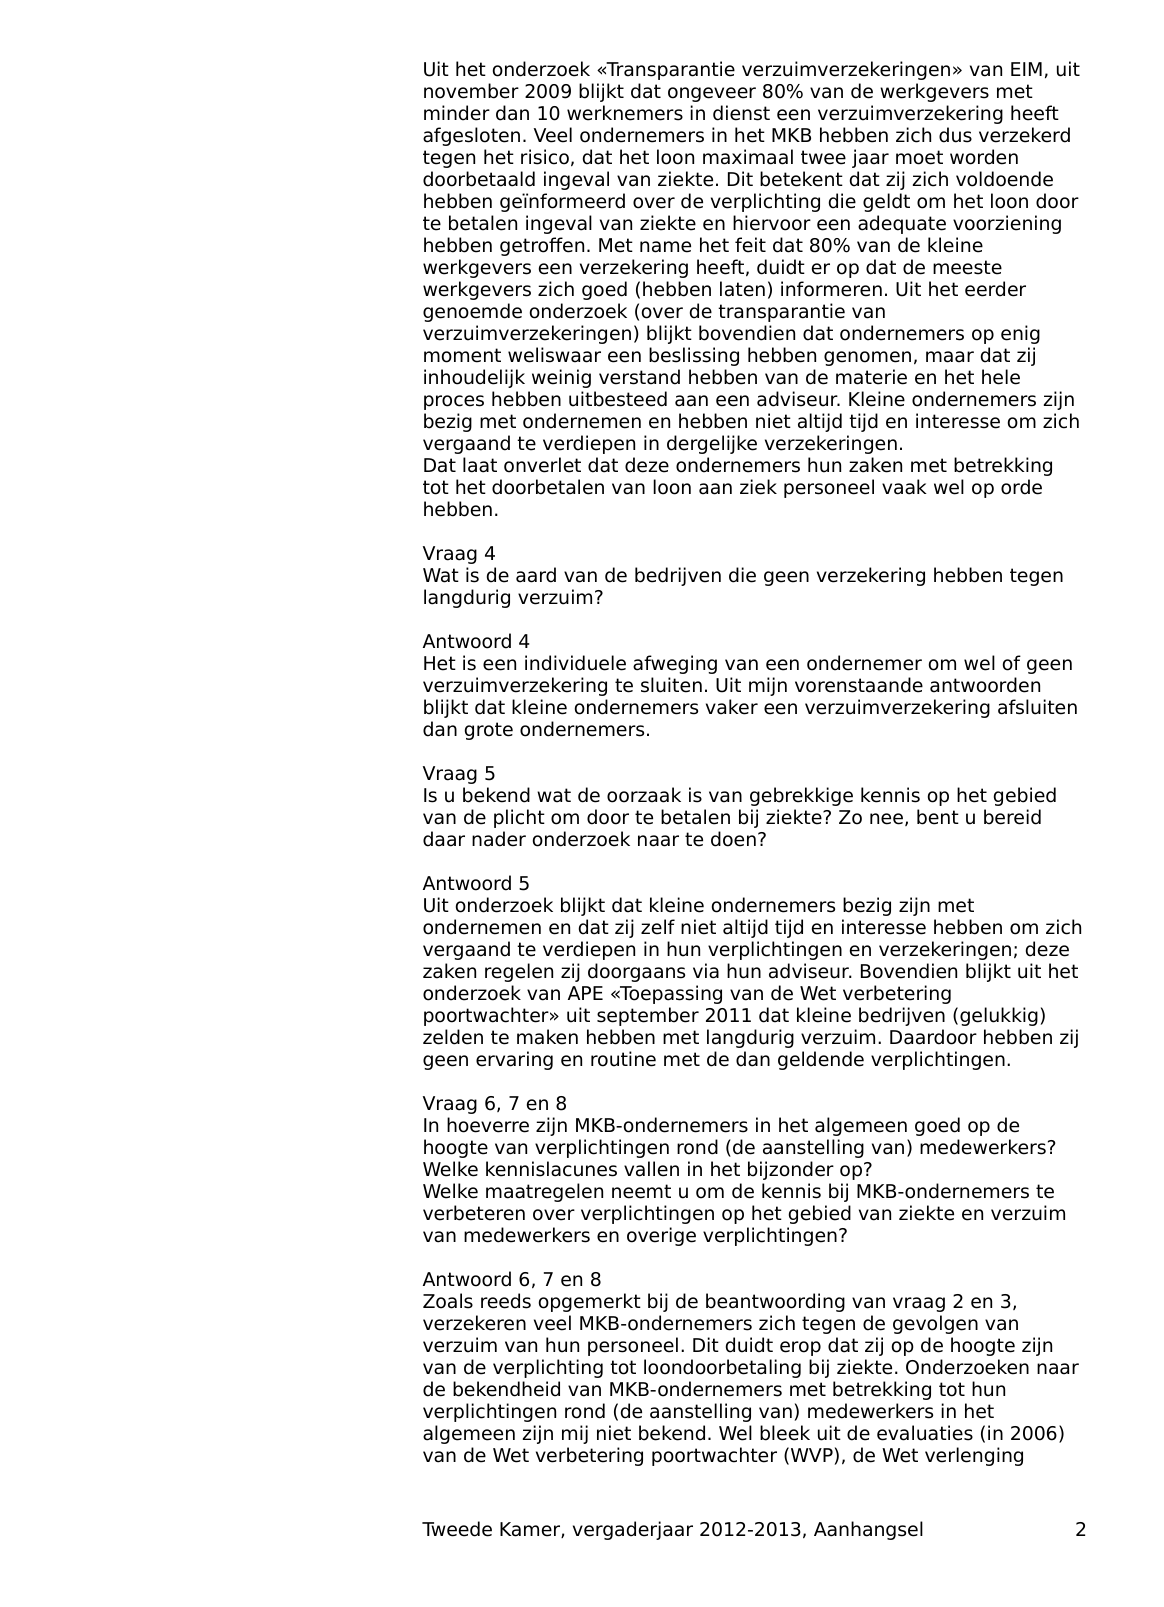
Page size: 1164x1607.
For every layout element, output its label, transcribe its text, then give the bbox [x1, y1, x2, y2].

text Welke maatregelen neemt u om de kennis bij MKB-ondernemers te verbeteren over verplichtingen op het gebied van ziekte en verzuim van medewerkers en overige verplichtingen? [422, 1181, 1087, 1247]
text Zoals reeds opgemerkt bij de beantwoording van vraag 2 en 3, verzekeren veel MKB-ondernemers zich tegen de gevolgen van verzuim van hun personeel. Dit duidt erop dat zij op de hoogte zijn van de verplichting tot loondoorbetaling bij ziekte. Onderzoeken naar de bekendheid van MKB-ondernemers met betrekking tot hun verplichtingen rond (de aanstelling van) medewerkers in het algemeen zijn mij niet bekend. Wel bleek uit de evaluaties (in 2006) van de Wet verbetering poortwachter (WVP), de Wet verlenging [422, 1291, 1087, 1467]
text Vraag 6, 7 en 8 [422, 1093, 1087, 1115]
text Antwoord 5 [422, 873, 1087, 895]
text In hoeverre zijn MKB-ondernemers in het algemeen goed op de hoogte van verplichtingen rond (de aanstelling van) medewerkers? [422, 1115, 1087, 1159]
text Uit het onderzoek «Transparantie verzuimverzekeringen» van EIM, uit november 2009 blijkt dat ongeveer 80% van de werkgevers met minder dan 10 werknemers in dienst een verzuimverzekering heeft afgesloten. Veel ondernemers in het MKB hebben zich dus verzekerd tegen het risico, dat het loon maximaal twee jaar moet worden doorbetaald ingeval van ziekte. Dit betekent dat zij zich voldoende hebben geïnformeerd over de verplichting die geldt om het loon door te betalen ingeval van ziekte en hiervoor een adequate voorziening hebben getroffen. Met name het feit dat 80% van de kleine werkgevers een verzekering heeft, duidt er op dat de meeste werkgevers zich goed (hebben laten) informeren. Uit het eerder genoemde onderzoek (over de transparantie van verzuimverzekeringen) blijkt bovendien dat ondernemers op enig moment weliswaar een beslissing hebben genomen, maar dat zij inhoudelijk weinig verstand hebben van de materie en het hele proces hebben uitbesteed aan een adviseur. Kleine ondernemers zijn bezig met ondernemen en hebben niet altijd tijd en interesse om zich vergaand te verdiepen in dergelijke verzekeringen. [422, 59, 1087, 455]
text Het is een individuele afweging van een ondernemer om wel of geen verzuimverzekering te sluiten. Uit mijn vorenstaande antwoorden blijkt dat kleine ondernemers vaker een verzuimverzekering afsluiten dan grote ondernemers. [422, 653, 1087, 741]
text Dat laat onverlet dat deze ondernemers hun zaken met betrekking tot het doorbetalen van loon aan ziek personeel vaak wel op orde hebben. [422, 455, 1087, 521]
text Vraag 5 [422, 763, 1087, 785]
text Vraag 4 [422, 543, 1087, 565]
text Uit onderzoek blijkt dat kleine ondernemers bezig zijn met ondernemen en dat zij zelf niet altijd tijd en interesse hebben om zich vergaand te verdiepen in hun verplichtingen en verzekeringen; deze zaken regelen zij doorgaans via hun adviseur. Bovendien blijkt uit het onderzoek van APE «Toepassing van de Wet verbetering poortwachter» uit september 2011 dat kleine bedrijven (gelukkig) zelden te maken hebben met langdurig verzuim. Daardoor hebben zij geen ervaring en routine met de dan geldende verplichtingen. [422, 895, 1087, 1071]
text Welke kennislacunes vallen in het bijzonder op? [422, 1159, 1087, 1181]
text Is u bekend wat de oorzaak is van gebrekkige kennis op het gebied van de plicht om door te betalen bij ziekte? Zo nee, bent u bereid daar nader onderzoek naar te doen? [422, 785, 1087, 851]
text Antwoord 4 [422, 631, 1087, 653]
text Antwoord 6, 7 en 8 [422, 1269, 1087, 1291]
text Wat is de aard van de bedrijven die geen verzekering hebben tegen langdurig verzuim? [422, 565, 1087, 609]
